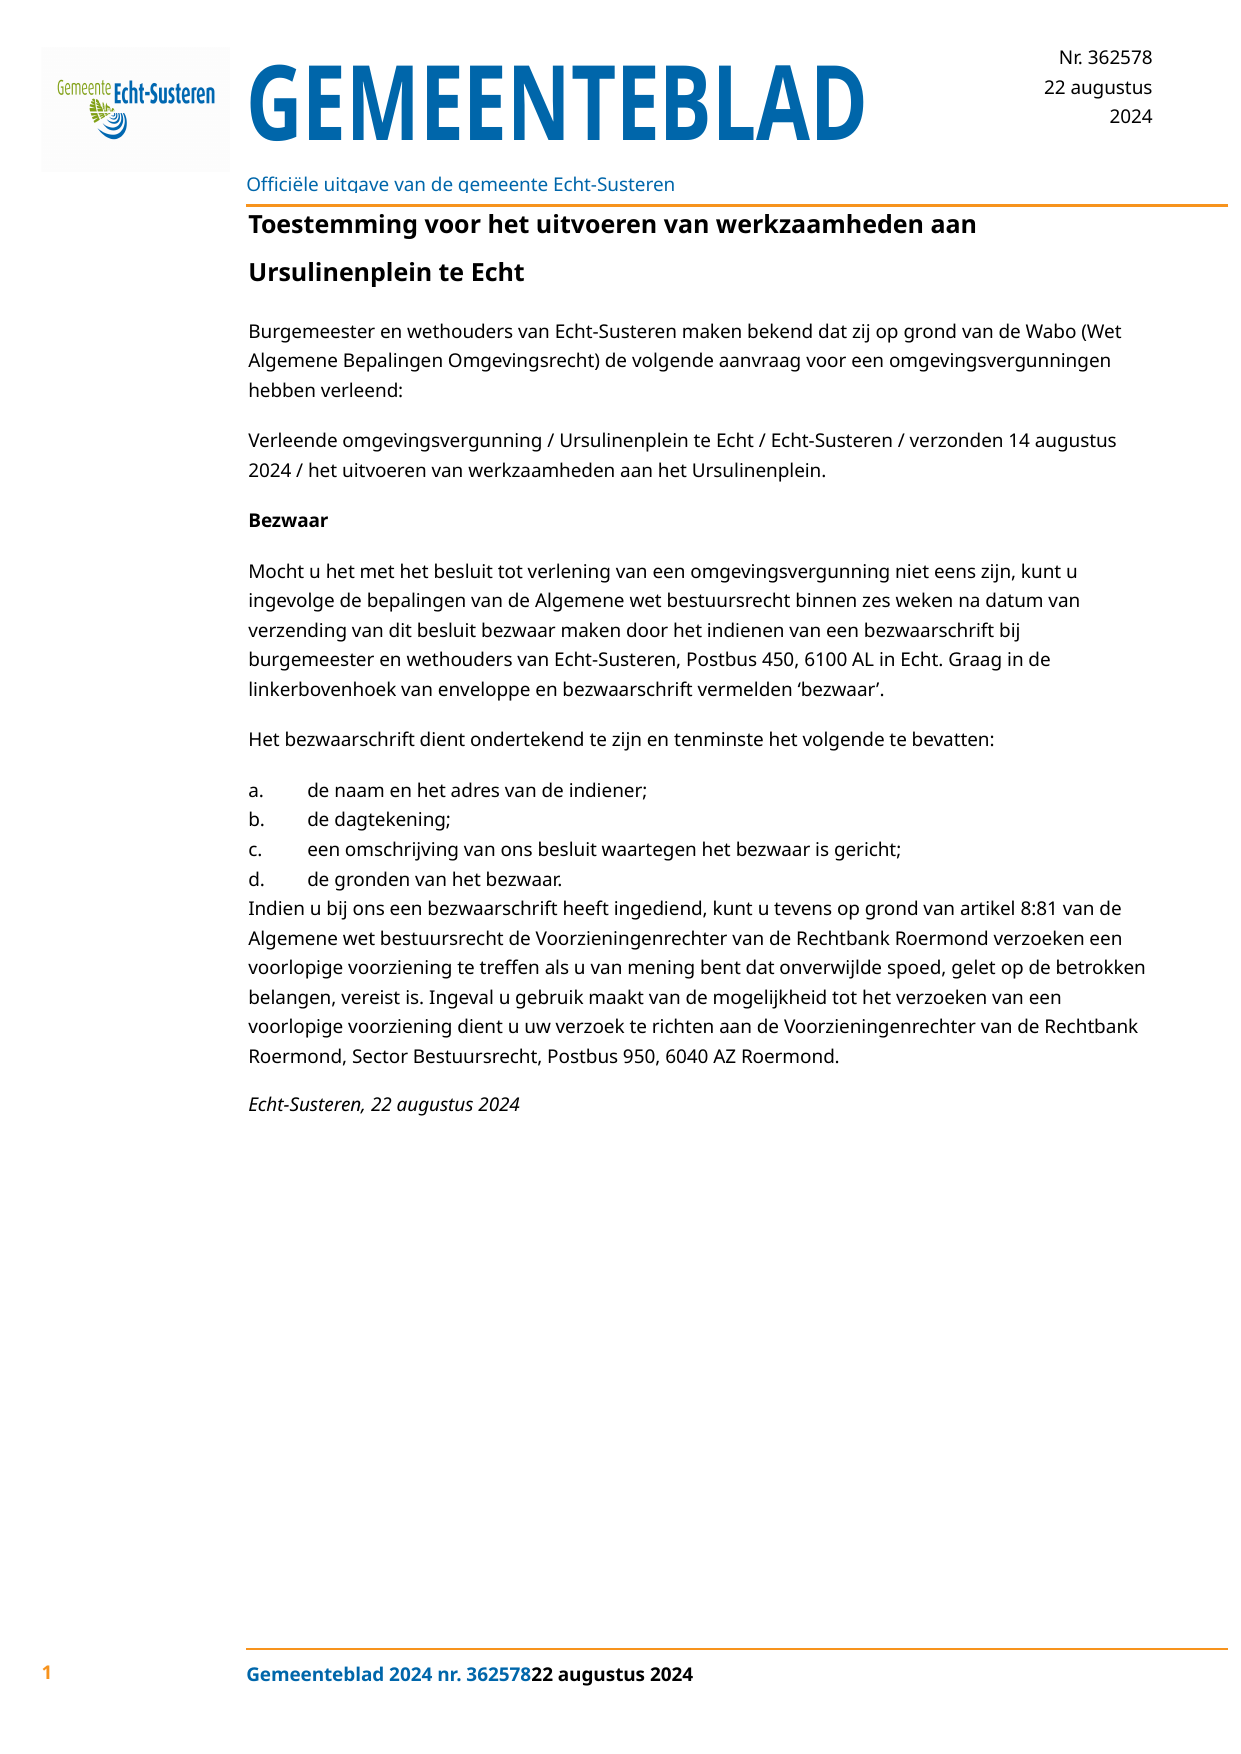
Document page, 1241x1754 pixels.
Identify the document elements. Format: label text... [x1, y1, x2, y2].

list de naam en het adres van de indiener; [248, 777, 1152, 803]
text Indien u bij ons een bezwaarschrift heeft ingediend, kunt u tevens op grond van artikel 8:81 van de Algemene wet bestuursrecht de Voorzieningenrechter van de Rechtbank Roermond verzoeken een voorlopige voorziening te treffen als u van mening bent dat onverwijlde spoed, gelet op de betrokken belangen, vereist is. Ingeval u gebruik maakt van de mogelijkheid tot het verzoeken van een voorlopige voorziening dient u uw verzoek te richten aan de Voorzieningenrechter van de Rechtbank Roermond, Sector Bestuursrecht, Postbus 950, 6040 AZ Roermond. [248, 895, 1152, 1069]
text Echt-Susteren, 22 augustus 2024 [248, 1091, 1152, 1117]
picture [41, 47, 231, 172]
list een omschrijving van ons besluit waartegen het bezwaar is gericht; [248, 836, 1152, 862]
list de gronden van het bezwaar. [248, 866, 1152, 892]
list de dagtekening; [248, 807, 1152, 832]
text Burgemeester en wethouders van Echt-Susteren maken bekend dat zij op grond van de Wabo (Wet Algemene Bepalingen Omgevingsrecht) de volgende aanvraag voor een omgevingsvergunningen hebben verleend: [248, 318, 1152, 403]
text Verleende omgevingsvergunning / Ursulinenplein te Echt / Echt-Susteren / verzonden 14 augustus 2024 / het uitvoeren van werkzaamheden aan het Ursulinenplein. [248, 427, 1152, 483]
text Mocht u het met het besluit tot verlening van een omgevingsvergunning niet eens zijn, kunt u ingevolge de bepalingen van de Algemene wet bestuursrecht binnen zes weken na datum van verzending van dit besluit bezwaar maken door het indienen van een bezwaarschrift bij burgemeester en wethouders van Echt-Susteren, Postbus 450, 6100 AL in Echt. Graag in de linkerbovenhoek van enveloppe en bezwaarschrift vermelden ‘bezwaar’. [248, 558, 1152, 702]
text Toestemming voor het uitvoeren van werkzaamheden aan Ursulinenplein te Echt [248, 207, 1152, 288]
text Bezwaar [248, 507, 1152, 533]
text Het bezwaarschrift dient ondertekend te zijn en tenminste het volgende te bevatten: [248, 727, 1152, 752]
